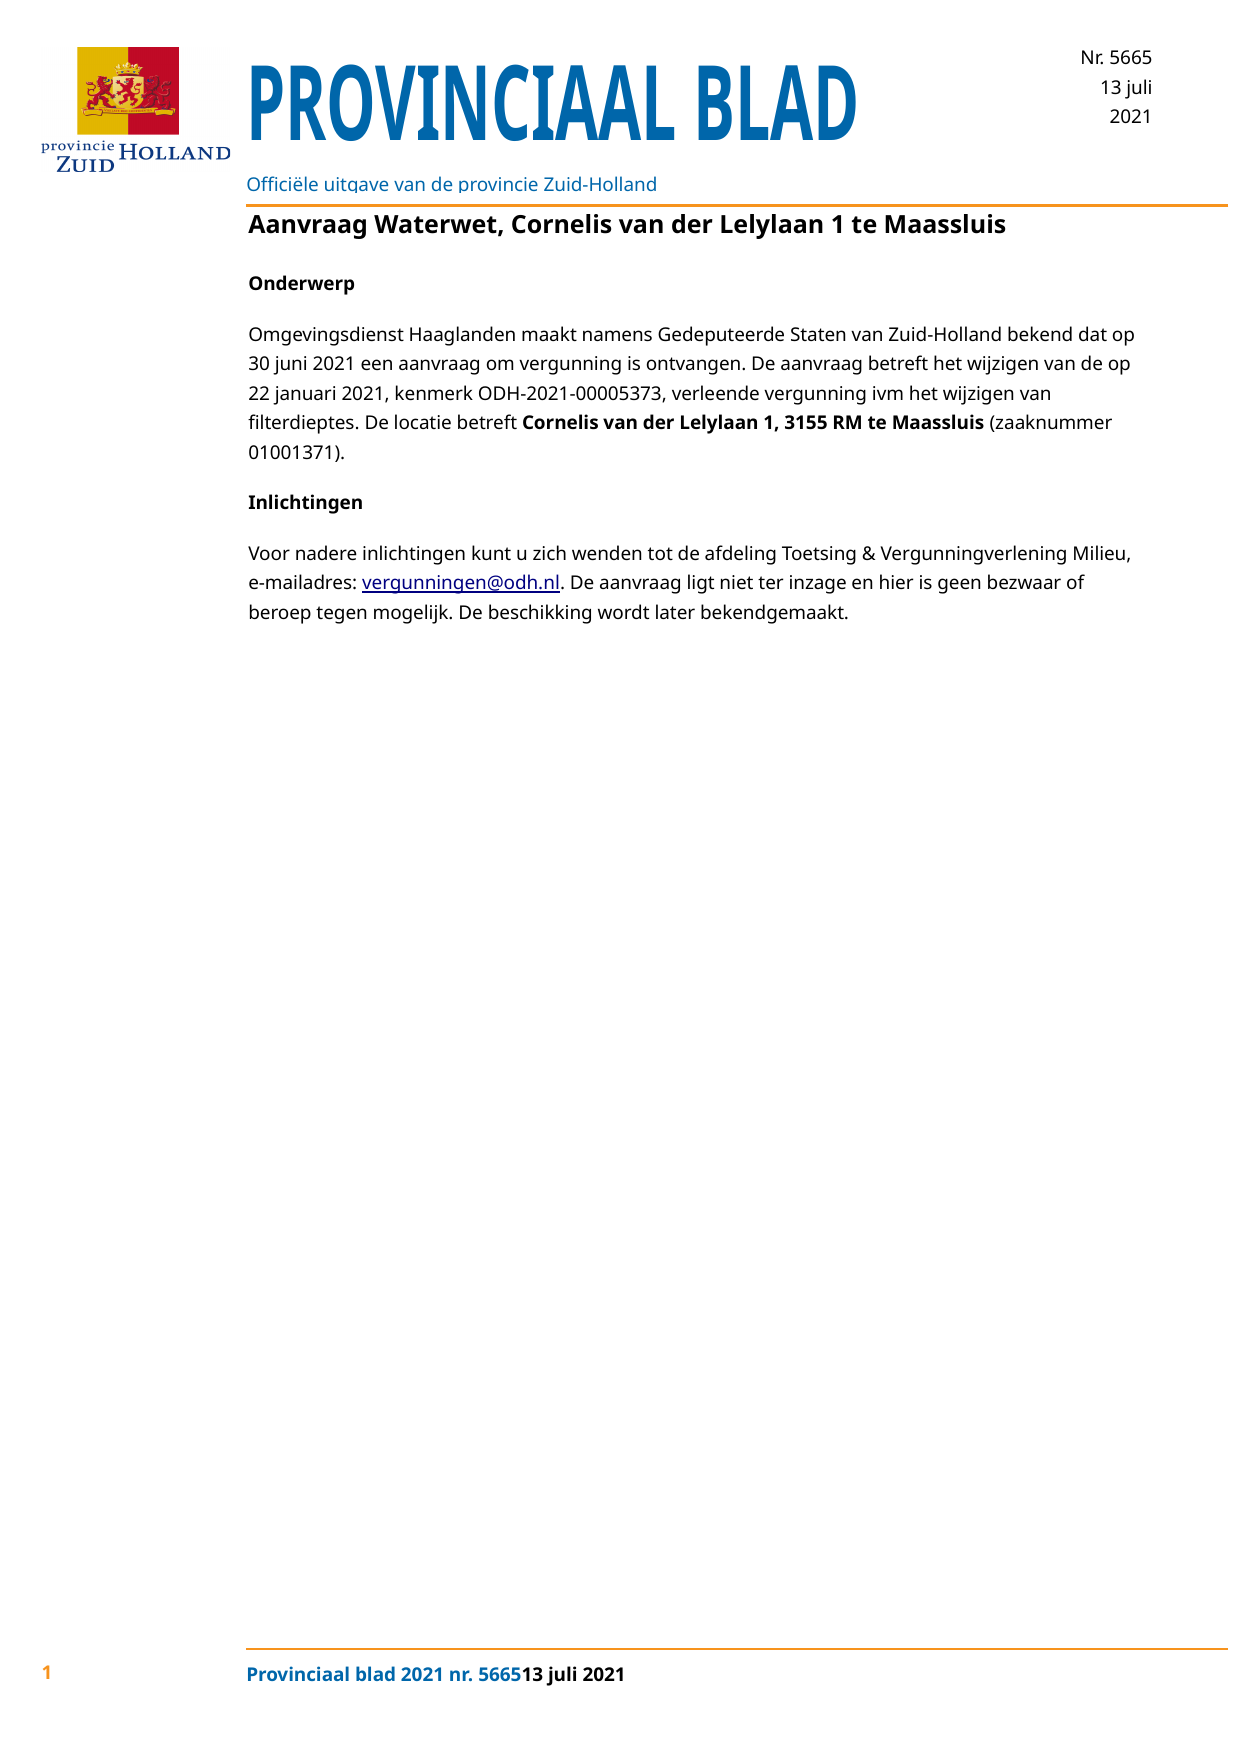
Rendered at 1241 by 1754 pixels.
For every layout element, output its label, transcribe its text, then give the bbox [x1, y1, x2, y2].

text Voor nadere inlichtingen kunt u zich wenden tot de afdeling Toetsing & Vergunningverlening Milieu, e-mailadres: vergunningen@odh.nl. De aanvraag ligt niet ter inzage en hier is geen bezwaar of beroep tegen mogelijk. De beschikking wordt later bekendgemaakt. [248, 540, 1152, 625]
text Aanvraag Waterwet, Cornelis van der Lelylaan 1 te Maassluis [248, 207, 1152, 241]
picture [41, 47, 231, 172]
text Omgevingsdienst Haaglanden maakt namens Gedeputeerde Staten van Zuid-Holland bekend dat op 30 juni 2021 een aanvraag om vergunning is ontvangen. De aanvraag betreft het wijzigen van de op 22 januari 2021, kenmerk ODH-2021-00005373, verleende vergunning ivm het wijzigen van filterdieptes. De locatie betreft Cornelis van der Lelylaan 1, 3155 RM te Maassluis (zaaknummer 01001371). [248, 321, 1152, 465]
text Inlichtingen [248, 489, 1152, 515]
text Onderwerp [248, 270, 1152, 296]
